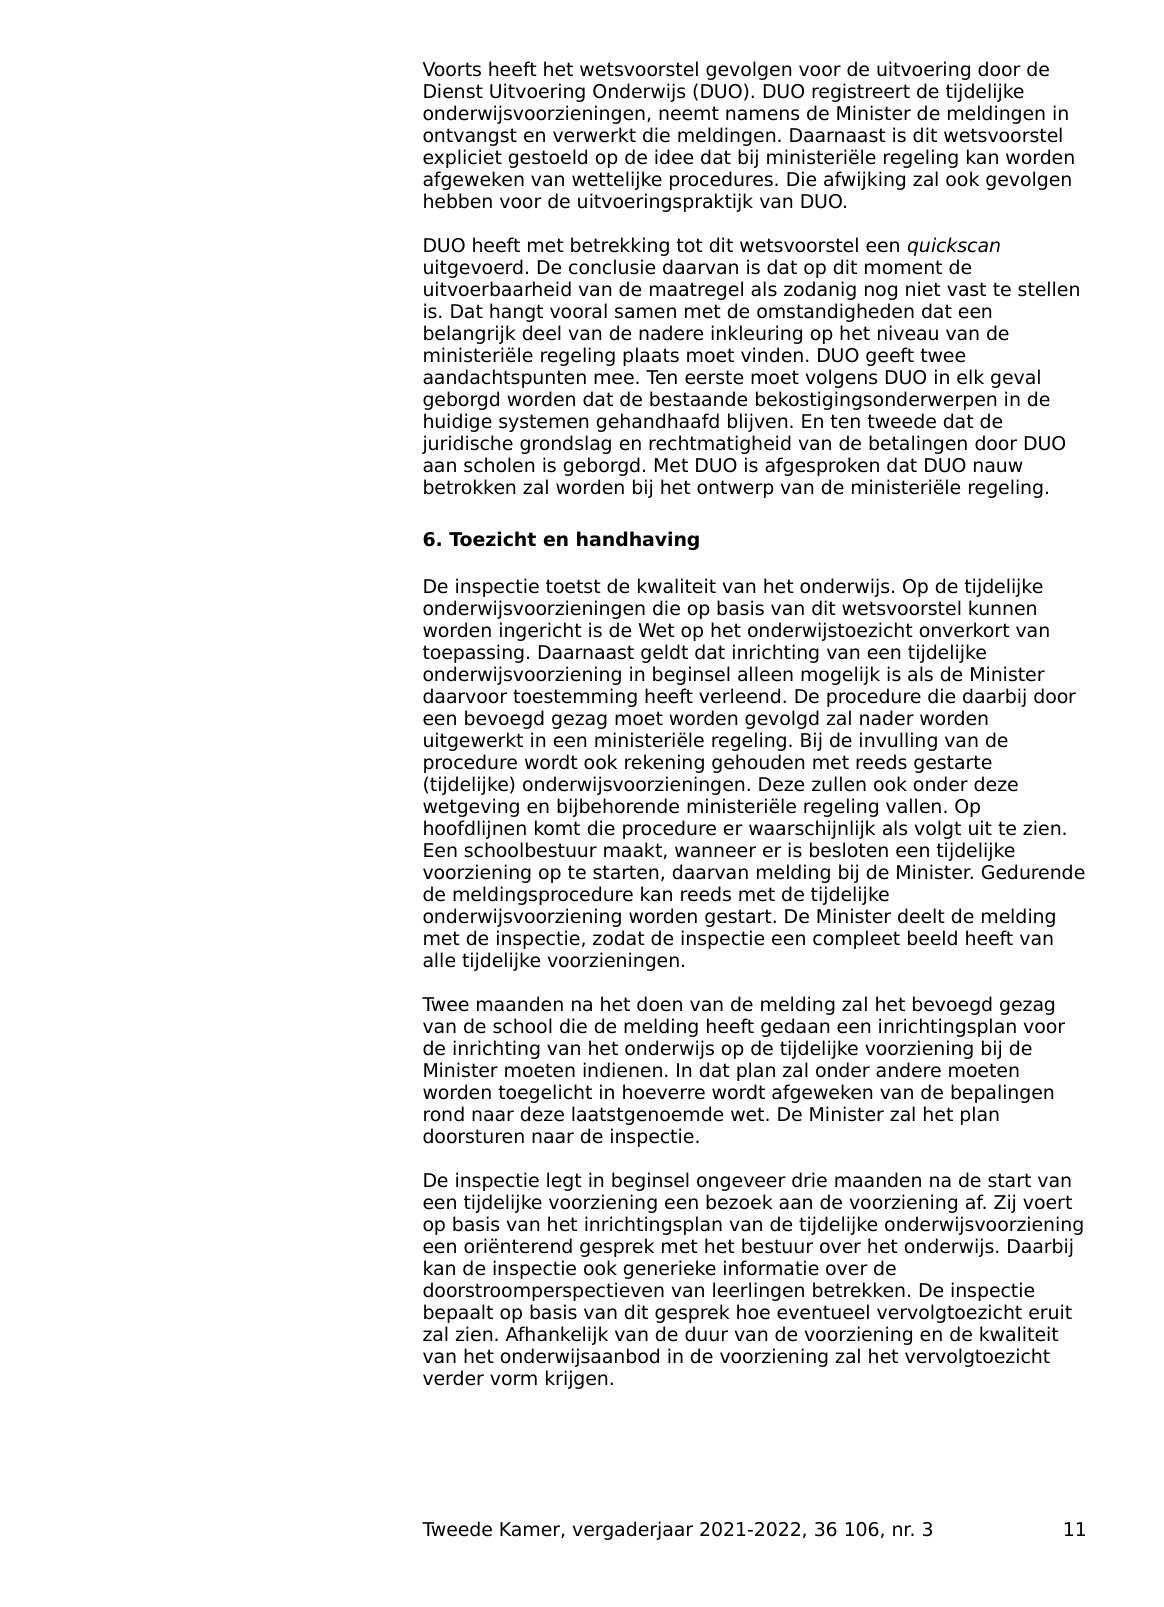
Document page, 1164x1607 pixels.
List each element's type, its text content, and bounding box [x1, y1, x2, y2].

text Voorts heeft het wetsvoorstel gevolgen voor de uitvoering door de Dienst Uitvoering Onderwijs (DUO). DUO registreert de tijdelijke onderwijsvoorzieningen, neemt namens de Minister de meldingen in ontvangst en verwerkt die meldingen. Daarnaast is dit wetsvoorstel expliciet gestoeld op de idee dat bij ministeriële regeling kan worden afgeweken van wettelijke procedures. Die afwijking zal ook gevolgen hebben voor de uitvoeringspraktijk van DUO. [422, 59, 1087, 213]
text De inspectie legt in beginsel ongeveer drie maanden na de start van een tijdelijke voorziening een bezoek aan de voorziening af. Zij voert op basis van het inrichtingsplan van de tijdelijke onderwijsvoorziening een oriënterend gesprek met het bestuur over het onderwijs. Daarbij kan de inspectie ook generieke informatie over de doorstroomperspectieven van leerlingen betrekken. De inspectie bepaalt op basis van dit gesprek hoe eventueel vervolgtoezicht eruit zal zien. Afhankelijk van de duur van de voorziening en de kwaliteit van het onderwijsaanbod in de voorziening zal het vervolgtoezicht verder vorm krijgen. [422, 1170, 1087, 1389]
text DUO heeft met betrekking tot dit wetsvoorstel een quickscan uitgevoerd. De conclusie daarvan is dat op dit moment de uitvoerbaarheid van de maatregel als zodanig nog niet vast te stellen is. Dat hangt vooral samen met de omstandigheden dat een belangrijk deel van de nadere inkleuring op het niveau van de ministeriële regeling plaats moet vinden. DUO geeft twee aandachtspunten mee. Ten eerste moet volgens DUO in elk geval geborgd worden dat de bestaande bekostigingsonderwerpen in de huidige systemen gehandhaafd blijven. En ten tweede dat de juridische grondslag en rechtmatigheid van de betalingen door DUO aan scholen is geborgd. Met DUO is afgesproken dat DUO nauw betrokken zal worden bij het ontwerp van de ministeriële regeling. [422, 235, 1087, 499]
subtitle 6. Toezicht en handhaving [422, 529, 1087, 551]
text De inspectie toetst de kwaliteit van het onderwijs. Op de tijdelijke onderwijsvoorzieningen die op basis van dit wetsvoorstel kunnen worden ingericht is de Wet op het onderwijstoezicht onverkort van toepassing. Daarnaast geldt dat inrichting van een tijdelijke onderwijsvoorziening in beginsel alleen mogelijk is als de Minister daarvoor toestemming heeft verleend. De procedure die daarbij door een bevoegd gezag moet worden gevolgd zal nader worden uitgewerkt in een ministeriële regeling. Bij de invulling van de procedure wordt ook rekening gehouden met reeds gestarte (tijdelijke) onderwijsvoorzieningen. Deze zullen ook onder deze wetgeving en bijbehorende ministeriële regeling vallen. Op hoofdlijnen komt die procedure er waarschijnlijk als volgt uit te zien. Een schoolbestuur maakt, wanneer er is besloten een tijdelijke voorziening op te starten, daarvan melding bij de Minister. Gedurende de meldingsprocedure kan reeds met de tijdelijke onderwijsvoorziening worden gestart. De Minister deelt de melding met de inspectie, zodat de inspectie een compleet beeld heeft van alle tijdelijke voorzieningen. [422, 576, 1087, 971]
text Twee maanden na het doen van de melding zal het bevoegd gezag van de school die de melding heeft gedaan een inrichtingsplan voor de inrichting van het onderwijs op de tijdelijke voorziening bij de Minister moeten indienen. In dat plan zal onder andere moeten worden toegelicht in hoeverre wordt afgeweken van de bepalingen rond naar deze laatstgenoemde wet. De Minister zal het plan doorsturen naar de inspectie. [422, 994, 1087, 1147]
